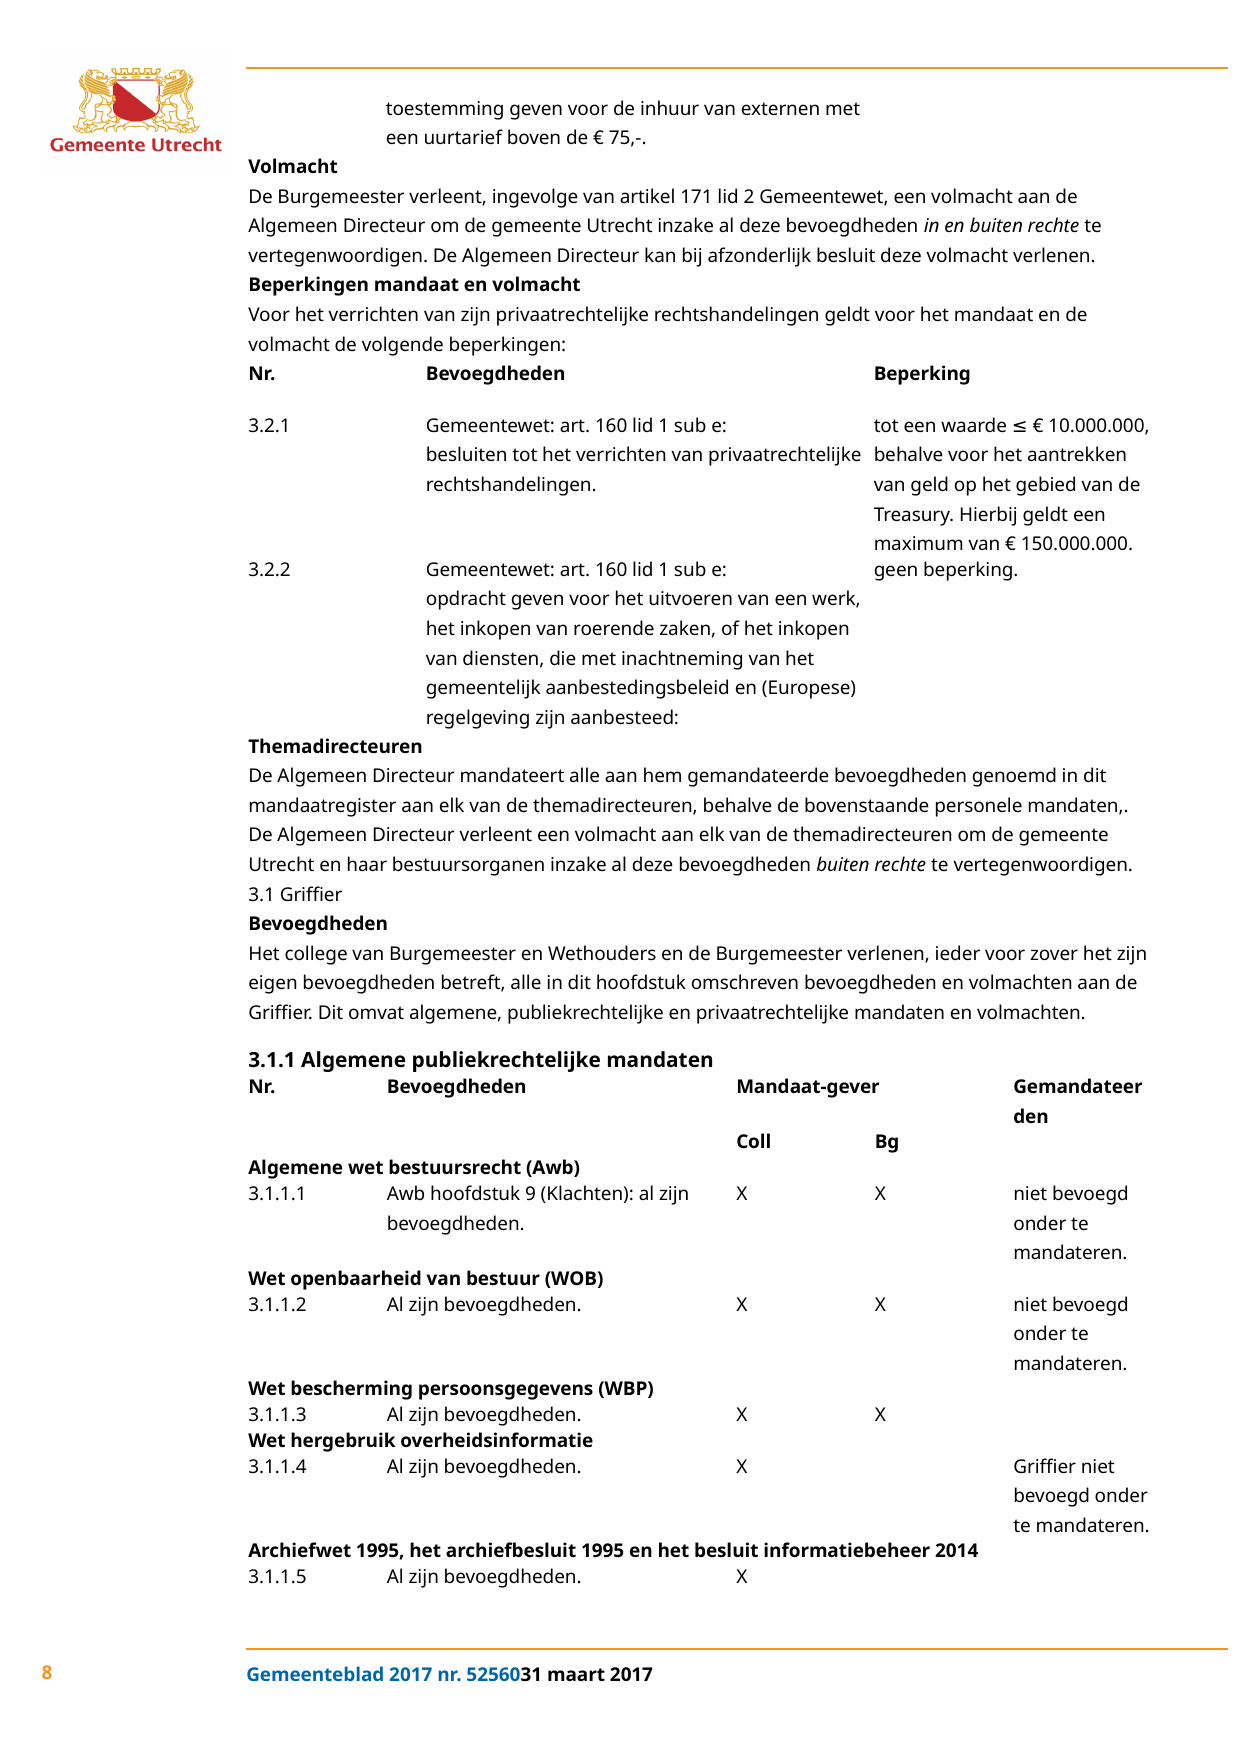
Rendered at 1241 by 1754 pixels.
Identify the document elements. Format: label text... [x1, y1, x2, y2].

text Bevoegdheden [248, 910, 1152, 936]
table_cell niet bevoegd onder te mandateren. [1013, 1291, 1152, 1376]
table_cell 3.1.1.3 [248, 1401, 387, 1427]
table_cell [875, 1564, 1013, 1589]
table_cell [248, 1129, 387, 1154]
text Het college van Burgemeester en Wethouders en de Burgemeester verlenen, ieder voor zover het zijn eigen bevoegdheden betreft, alle in dit hoofdstuk omschreven bevoegdheden en volmachten aan de Griffier. Dit omvat algemene, publiekrechtelijke en privaatrechtelijke mandaten en volmachten. [248, 940, 1152, 1025]
table_cell [1013, 1564, 1152, 1589]
table_header Nr. [248, 361, 426, 386]
table_cell tot een waarde ≤ € 10.000.000, behalve voor het aantrekken van geld op het gebied van de Treasury. Hierbij geldt een maximum van € 150.000.000. [874, 412, 1152, 556]
table_cell Al zijn bevoegdheden. [387, 1453, 736, 1538]
table_header Gemandateerden [1013, 1073, 1152, 1129]
table_cell X [736, 1401, 874, 1427]
table_cell [1013, 1129, 1152, 1154]
table_cell [426, 386, 873, 412]
table_cell 3.1.1.2 [248, 1291, 387, 1376]
text De Algemeen Directeur verleent een volmacht aan elk van de themadirecteuren om de gemeente Utrecht en haar bestuursorganen inzake al deze bevoegdheden buiten rechte te vertegenwoordigen. [248, 822, 1152, 877]
table_cell 3.1.1.5 [248, 1564, 387, 1589]
table_cell X [736, 1180, 874, 1265]
table_cell X [875, 1180, 1013, 1265]
picture [41, 47, 231, 172]
table_cell [248, 95, 386, 150]
text Volmacht [248, 153, 1152, 179]
table_cell 3.1.1.4 [248, 1453, 387, 1538]
table_cell geen beperking. [874, 556, 1152, 730]
table_cell Archiefwet 1995, het archiefbesluit 1995 en het besluit informatiebeheer 2014 [248, 1538, 1152, 1563]
table_cell [248, 386, 426, 412]
table_cell 3.2.2 [248, 556, 426, 730]
table_cell Al zijn bevoegdheden. [387, 1564, 736, 1589]
table_cell toestemming geven voor de inhuur van externen met een uurtarief boven de € 75,-. [386, 95, 876, 150]
table_cell 3.2.1 [248, 412, 426, 556]
table_cell Gemeentewet: art. 160 lid 1 sub e: besluiten tot het verrichten van privaatrechtelijke rechtshandelingen. [426, 412, 873, 556]
table_cell X [875, 1291, 1013, 1376]
table_header Nr. [248, 1073, 387, 1129]
text De Burgemeester verleent, ingevolge van artikel 171 lid 2 Gemeentewet, een volmacht aan de Algemeen Directeur om de gemeente Utrecht inzake al deze bevoegdheden in en buiten rechte te vertegenwoordigen. De Algemeen Directeur kan bij afzonderlijk besluit deze volmacht verlenen. [248, 183, 1152, 268]
text Themadirecteuren [248, 733, 1152, 759]
text Beperkingen mandaat en volmacht [248, 272, 1152, 297]
table_cell [875, 1453, 1013, 1538]
table_header Beperking [874, 361, 1152, 386]
table_cell Gemeentewet: art. 160 lid 1 sub e: opdracht geven voor het uitvoeren van een werk, het inkopen van roerende zaken, of het inkopen van diensten, die met inachtneming van het gemeentelijk aanbestedingsbeleid en (Europese) regelgeving zijn aanbesteed: [426, 556, 873, 730]
table_cell [1013, 1401, 1152, 1427]
table_cell Coll [736, 1129, 874, 1154]
table_cell niet bevoegd onder te mandateren. [1013, 1180, 1152, 1265]
table_cell Algemene wet bestuursrecht (Awb) [248, 1154, 1152, 1180]
table_cell Al zijn bevoegdheden. [387, 1401, 736, 1427]
table_cell X [736, 1453, 874, 1538]
table_cell [876, 95, 1014, 150]
table_header Bevoegdheden [387, 1073, 736, 1129]
text 3.1 Griffier [248, 881, 1152, 907]
text Voor het verrichten van zijn privaatrechtelijke rechtshandelingen geldt voor het mandaat en de volmacht de volgende beperkingen: [248, 301, 1152, 357]
table_cell X [736, 1564, 874, 1589]
text De Algemeen Directeur mandateert alle aan hem gemandateerde bevoegdheden genoemd in dit mandaatregister aan elk van de themadirecteuren, behalve de bovenstaande personele mandaten,. [248, 762, 1152, 818]
table_cell [874, 386, 1152, 412]
table_cell Wet openbaarheid van bestuur (WOB) [248, 1265, 1152, 1291]
table_cell [387, 1129, 736, 1154]
table_cell X [875, 1401, 1013, 1427]
table_cell 3.1.1.1 [248, 1180, 387, 1265]
table_cell Al zijn bevoegdheden. [387, 1291, 736, 1376]
table_cell Wet hergebruik overheidsinformatie [248, 1427, 1152, 1453]
table_header Mandaat-gever [736, 1073, 1013, 1129]
text 3.1.1 Algemene publiekrechtelijke mandaten [248, 1045, 1152, 1073]
table_cell Griffier niet bevoegd onder te mandateren. [1013, 1453, 1152, 1538]
table_cell [1014, 95, 1152, 150]
table_cell Wet bescherming persoonsgegevens (WBP) [248, 1376, 1152, 1401]
table_cell X [736, 1291, 874, 1376]
table_cell Bg [875, 1129, 1013, 1154]
table_cell Awb hoofdstuk 9 (Klachten): al zijn bevoegdheden. [387, 1180, 736, 1265]
table_header Bevoegdheden [426, 361, 873, 386]
